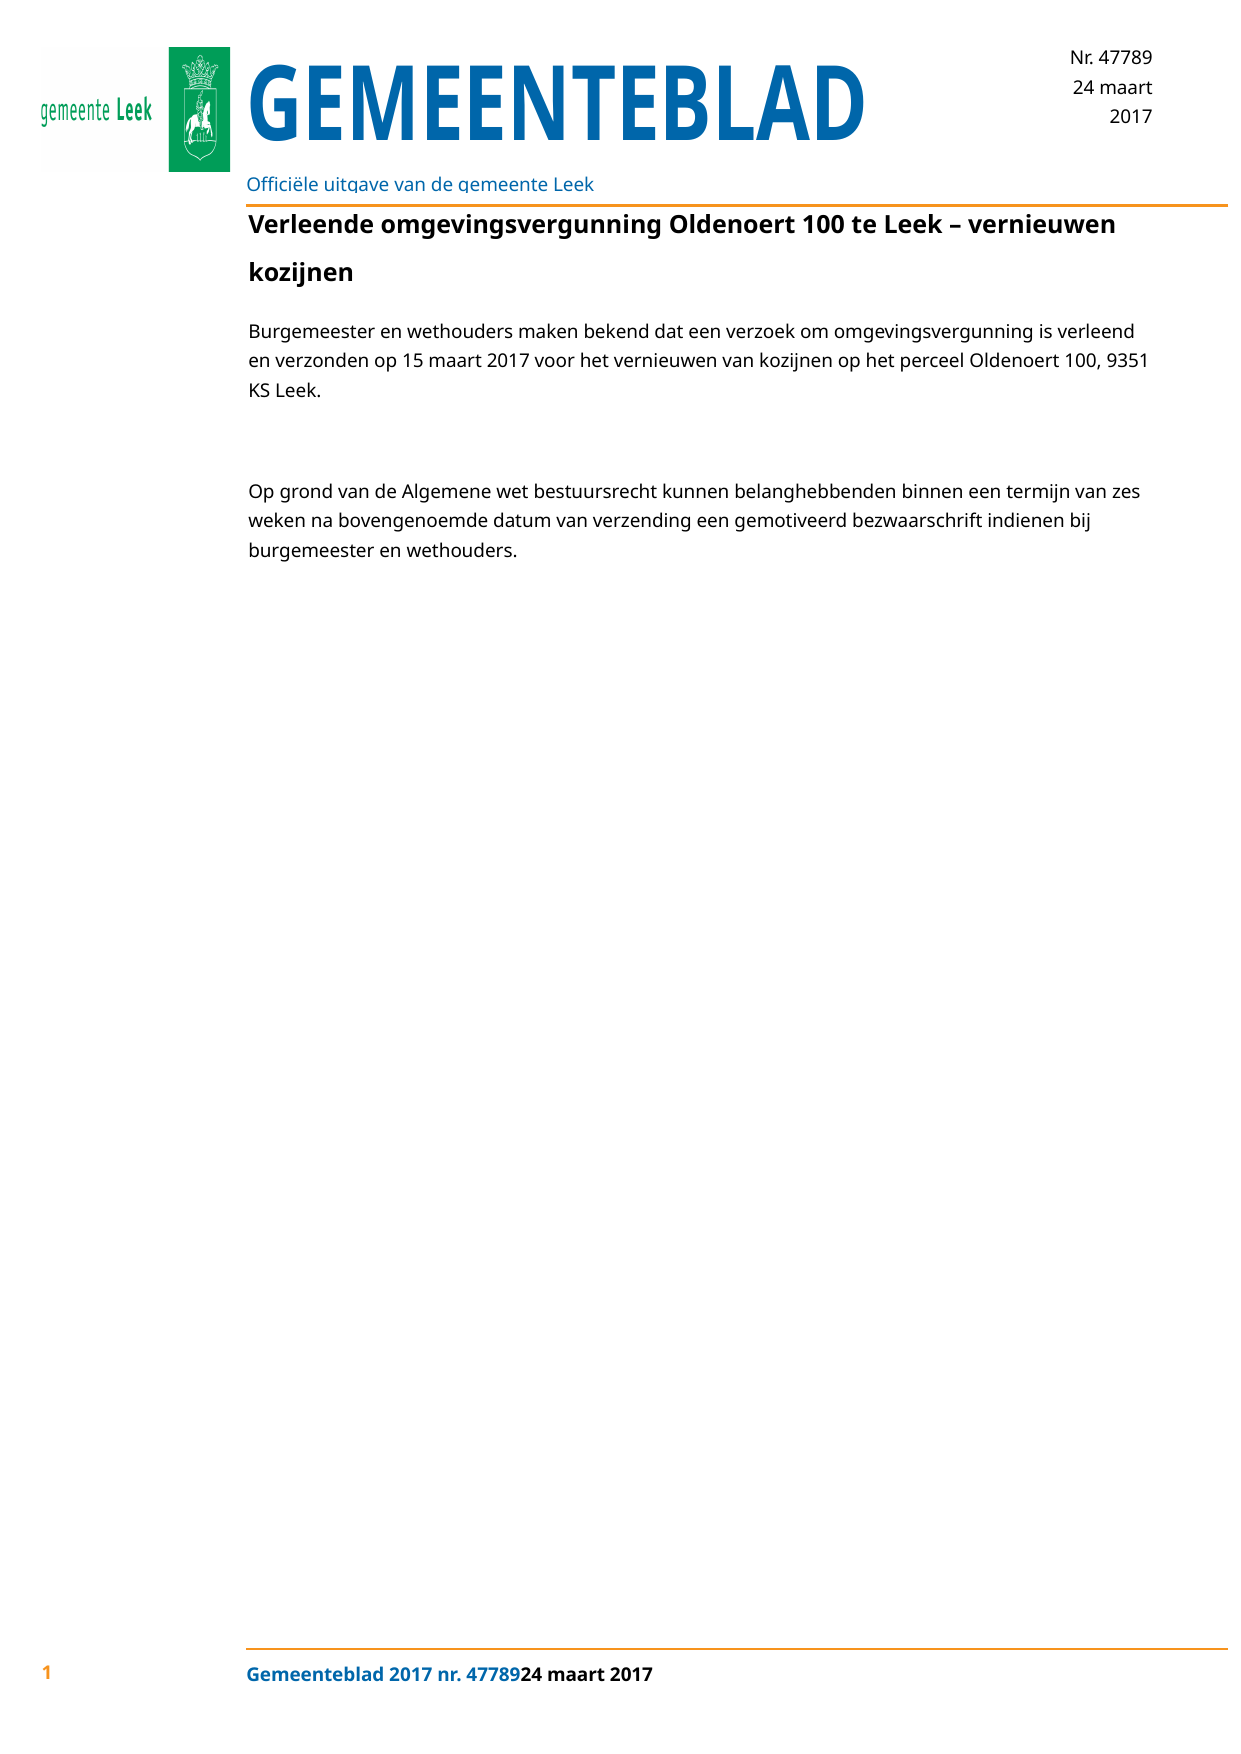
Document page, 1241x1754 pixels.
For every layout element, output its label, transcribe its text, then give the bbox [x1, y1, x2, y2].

picture [41, 47, 231, 172]
text Op grond van de Algemene wet bestuursrecht kunnen belanghebbenden binnen een termijn van zes weken na bovengenoemde datum van verzending een gemotiveerd bezwaarschrift indienen bij burgemeester en wethouders. [248, 478, 1152, 563]
text Burgemeester en wethouders maken bekend dat een verzoek om omgevingsvergunning is verleend en verzonden op 15 maart 2017 voor het vernieuwen van kozijnen op het perceel Oldenoert 100, 9351 KS Leek. [248, 318, 1152, 403]
text Verleende omgevingsvergunning Oldenoert 100 te Leek – vernieuwen kozijnen [248, 207, 1152, 288]
